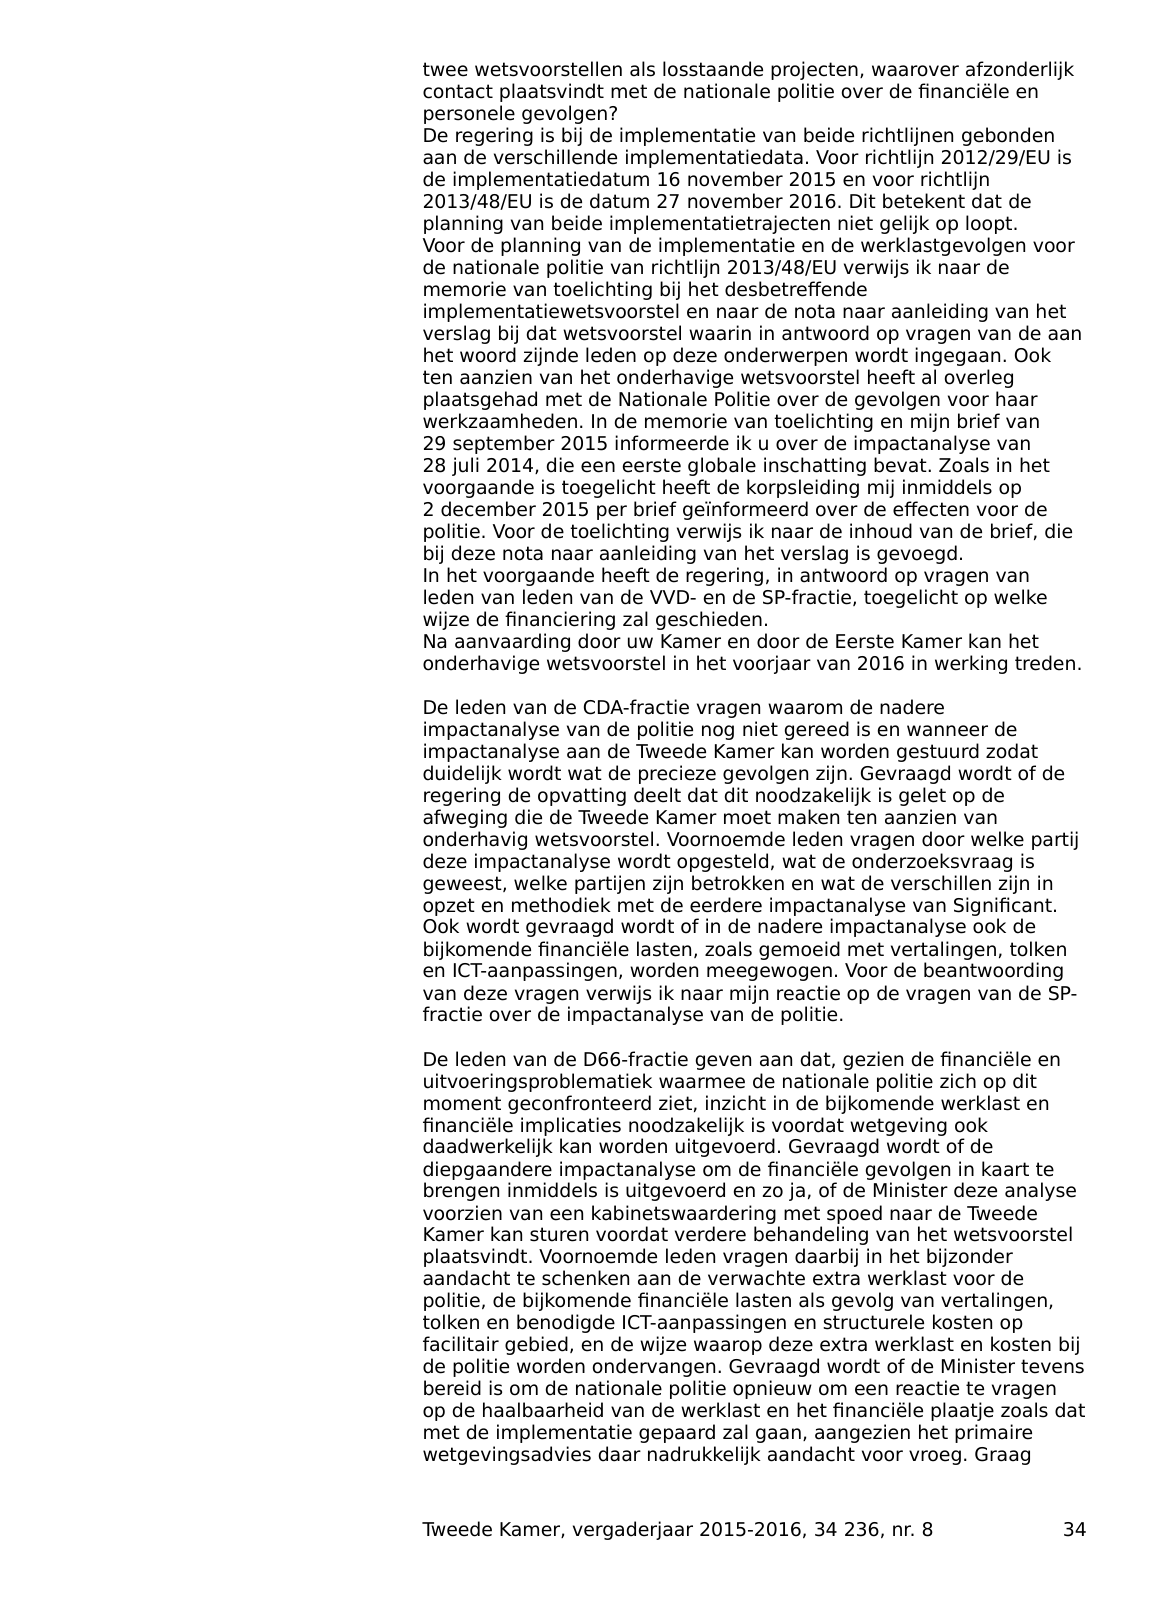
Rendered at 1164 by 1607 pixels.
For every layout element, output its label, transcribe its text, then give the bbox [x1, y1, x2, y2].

text De leden van de D66-fractie geven aan dat, gezien de financiële en uitvoeringsproblematiek waarmee de nationale politie zich op dit moment geconfronteerd ziet, inzicht in de bijkomende werklast en financiële implicaties noodzakelijk is voordat wetgeving ook daadwerkelijk kan worden uitgevoerd. Gevraagd wordt of de diepgaandere impactanalyse om de financiële gevolgen in kaart te brengen inmiddels is uitgevoerd en zo ja, of de Minister deze analyse voorzien van een kabinetswaardering met spoed naar de Tweede Kamer kan sturen voordat verdere behandeling van het wetsvoorstel plaatsvindt. Voornoemde leden vragen daarbij in het bijzonder aandacht te schenken aan de verwachte extra werklast voor de politie, de bijkomende financiële lasten als gevolg van vertalingen, tolken en benodigde ICT-aanpassingen en structurele kosten op facilitair gebied, en de wijze waarop deze extra werklast en kosten bij de politie worden ondervangen. Gevraagd wordt of de Minister tevens bereid is om de nationale politie opnieuw om een reactie te vragen op de haalbaarheid van de werklast en het financiële plaatje zoals dat met de implementatie gepaard zal gaan, aangezien het primaire wetgevingsadvies daar nadrukkelijk aandacht voor vroeg. Graag [422, 1048, 1087, 1466]
text Na aanvaarding door uw Kamer en door de Eerste Kamer kan het onderhavige wetsvoorstel in het voorjaar van 2016 in werking treden. [422, 631, 1087, 674]
text Voor de planning van de implementatie en de werklastgevolgen voor de nationale politie van richtlijn 2013/48/EU verwijs ik naar de memorie van toelichting bij het desbetreffende implementatiewetsvoorstel en naar de nota naar aanleiding van het verslag bij dat wetsvoorstel waarin in antwoord op vragen van de aan het woord zijnde leden op deze onderwerpen wordt ingegaan. Ook ten aanzien van het onderhavige wetsvoorstel heeft al overleg plaatsgehad met de Nationale Politie over de gevolgen voor haar werkzaamheden. In de memorie van toelichting en mijn brief van 29 september 2015 informeerde ik u over de impactanalyse van 28 juli 2014, die een eerste globale inschatting bevat. Zoals in het voorgaande is toegelicht heeft de korpsleiding mij inmiddels op 2 december 2015 per brief geïnformeerd over de effecten voor de politie. Voor de toelichting verwijs ik naar de inhoud van de brief, die bij deze nota naar aanleiding van het verslag is gevoegd. [422, 235, 1087, 564]
text In het voorgaande heeft de regering, in antwoord op vragen van leden van leden van de VVD- en de SP-fractie, toegelicht op welke wijze de financiering zal geschieden. [422, 564, 1087, 631]
text De leden van de CDA-fractie vragen waarom de nadere impactanalyse van de politie nog niet gereed is en wanneer de impactanalyse aan de Tweede Kamer kan worden gestuurd zodat duidelijk wordt wat de precieze gevolgen zijn. Gevraagd wordt of de regering de opvatting deelt dat dit noodzakelijk is gelet op de afweging die de Tweede Kamer moet maken ten aanzien van onderhavig wetsvoorstel. Voornoemde leden vragen door welke partij deze impactanalyse wordt opgesteld, wat de onderzoeksvraag is geweest, welke partijen zijn betrokken en wat de verschillen zijn in opzet en methodiek met de eerdere impactanalyse van Significant. Ook wordt gevraagd wordt of in de nadere impactanalyse ook de bijkomende financiële lasten, zoals gemoeid met vertalingen, tolken en ICT-aanpassingen, worden meegewogen. Voor de beantwoording van deze vragen verwijs ik naar mijn reactie op de vragen van de SP-fractie over de impactanalyse van de politie. [422, 697, 1087, 1026]
text twee wetsvoorstellen als losstaande projecten, waarover afzonderlijk contact plaatsvindt met de nationale politie over de financiële en personele gevolgen? [422, 59, 1087, 125]
text De regering is bij de implementatie van beide richtlijnen gebonden aan de verschillende implementatiedata. Voor richtlijn 2012/29/EU is de implementatiedatum 16 november 2015 en voor richtlijn 2013/48/EU is de datum 27 november 2016. Dit betekent dat de planning van beide implementatietrajecten niet gelijk op loopt. [422, 125, 1087, 235]
